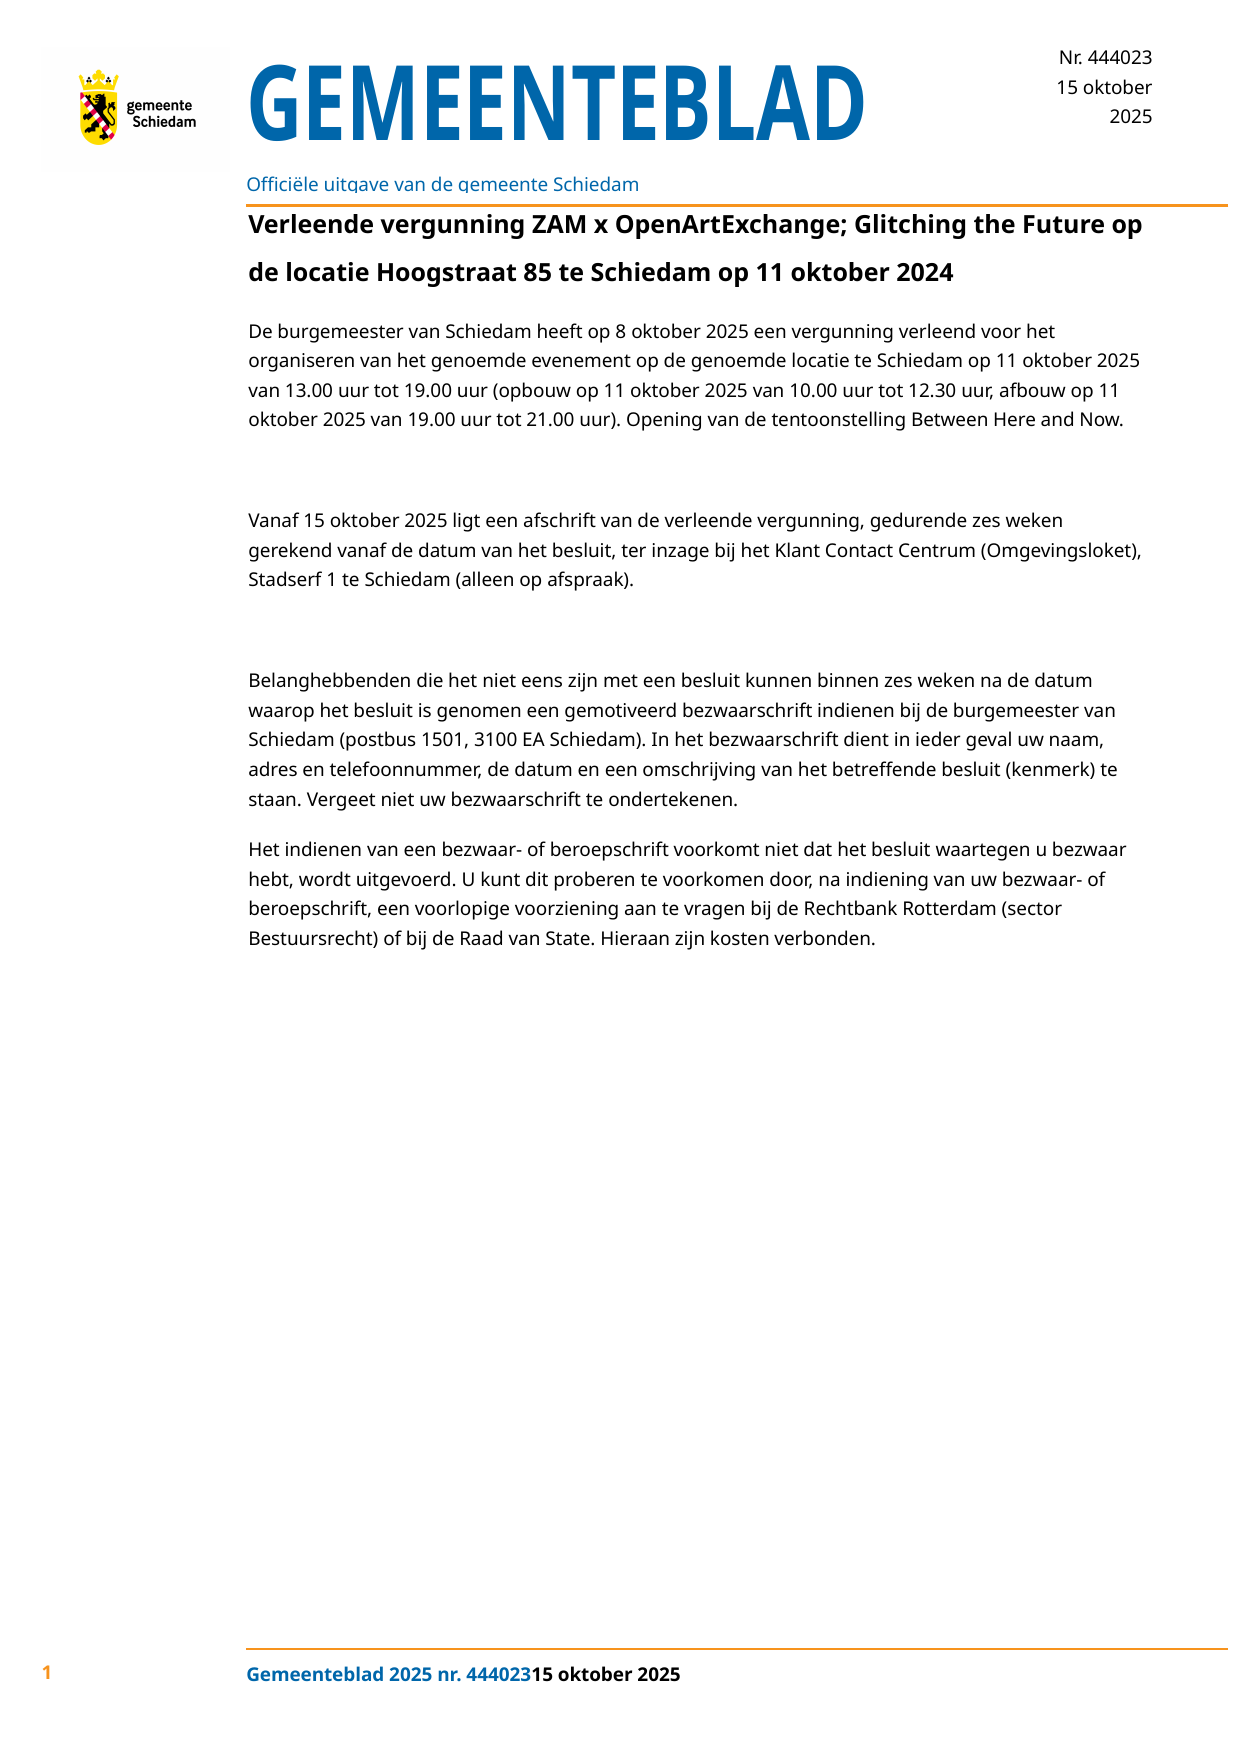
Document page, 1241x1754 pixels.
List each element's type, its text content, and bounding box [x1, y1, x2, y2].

text Belanghebbenden die het niet eens zijn met een besluit kunnen binnen zes weken na de datum waarop het besluit is genomen een gemotiveerd bezwaarschrift indienen bij de burgemeester van Schiedam (postbus 1501, 3100 EA Schiedam). In het bezwaarschrift dient in ieder geval uw naam, adres en telefoonnummer, de datum en een omschrijving van het betreffende besluit (kenmerk) te staan. Vergeet niet uw bezwaarschrift te ondertekenen. [248, 667, 1152, 812]
text De burgemeester van Schiedam heeft op 8 oktober 2025 een vergunning verleend voor het organiseren van het genoemde evenement op de genoemde locatie te Schiedam op 11 oktober 2025 van 13.00 uur tot 19.00 uur (opbouw op 11 oktober 2025 van 10.00 uur tot 12.30 uur, afbouw op 11 oktober 2025 van 19.00 uur tot 21.00 uur). Opening van de tentoonstelling Between Here and Now. [248, 318, 1152, 432]
text Het indienen van een bezwaar- of beroepschrift voorkomt niet dat het besluit waartegen u bezwaar hebt, wordt uitgevoerd. U kunt dit proberen te voorkomen door, na indiening van uw bezwaar- of beroepschrift, een voorlopige voorziening aan te vragen bij de Rechtbank Rotterdam (sector Bestuursrecht) of bij de Raad van State. Hieraan zijn kosten verbonden. [248, 836, 1152, 951]
picture [41, 47, 231, 172]
text Verleende vergunning ZAM x OpenArtExchange; Glitching the Future op de locatie Hoogstraat 85 te Schiedam op 11 oktober 2024 [248, 207, 1152, 288]
text Vanaf 15 oktober 2025 ligt een afschrift van de verleende vergunning, gedurende zes weken gerekend vanaf de datum van het besluit, ter inzage bij het Klant Contact Centrum (Omgevingsloket), Stadserf 1 te Schiedam (alleen op afspraak). [248, 507, 1152, 592]
